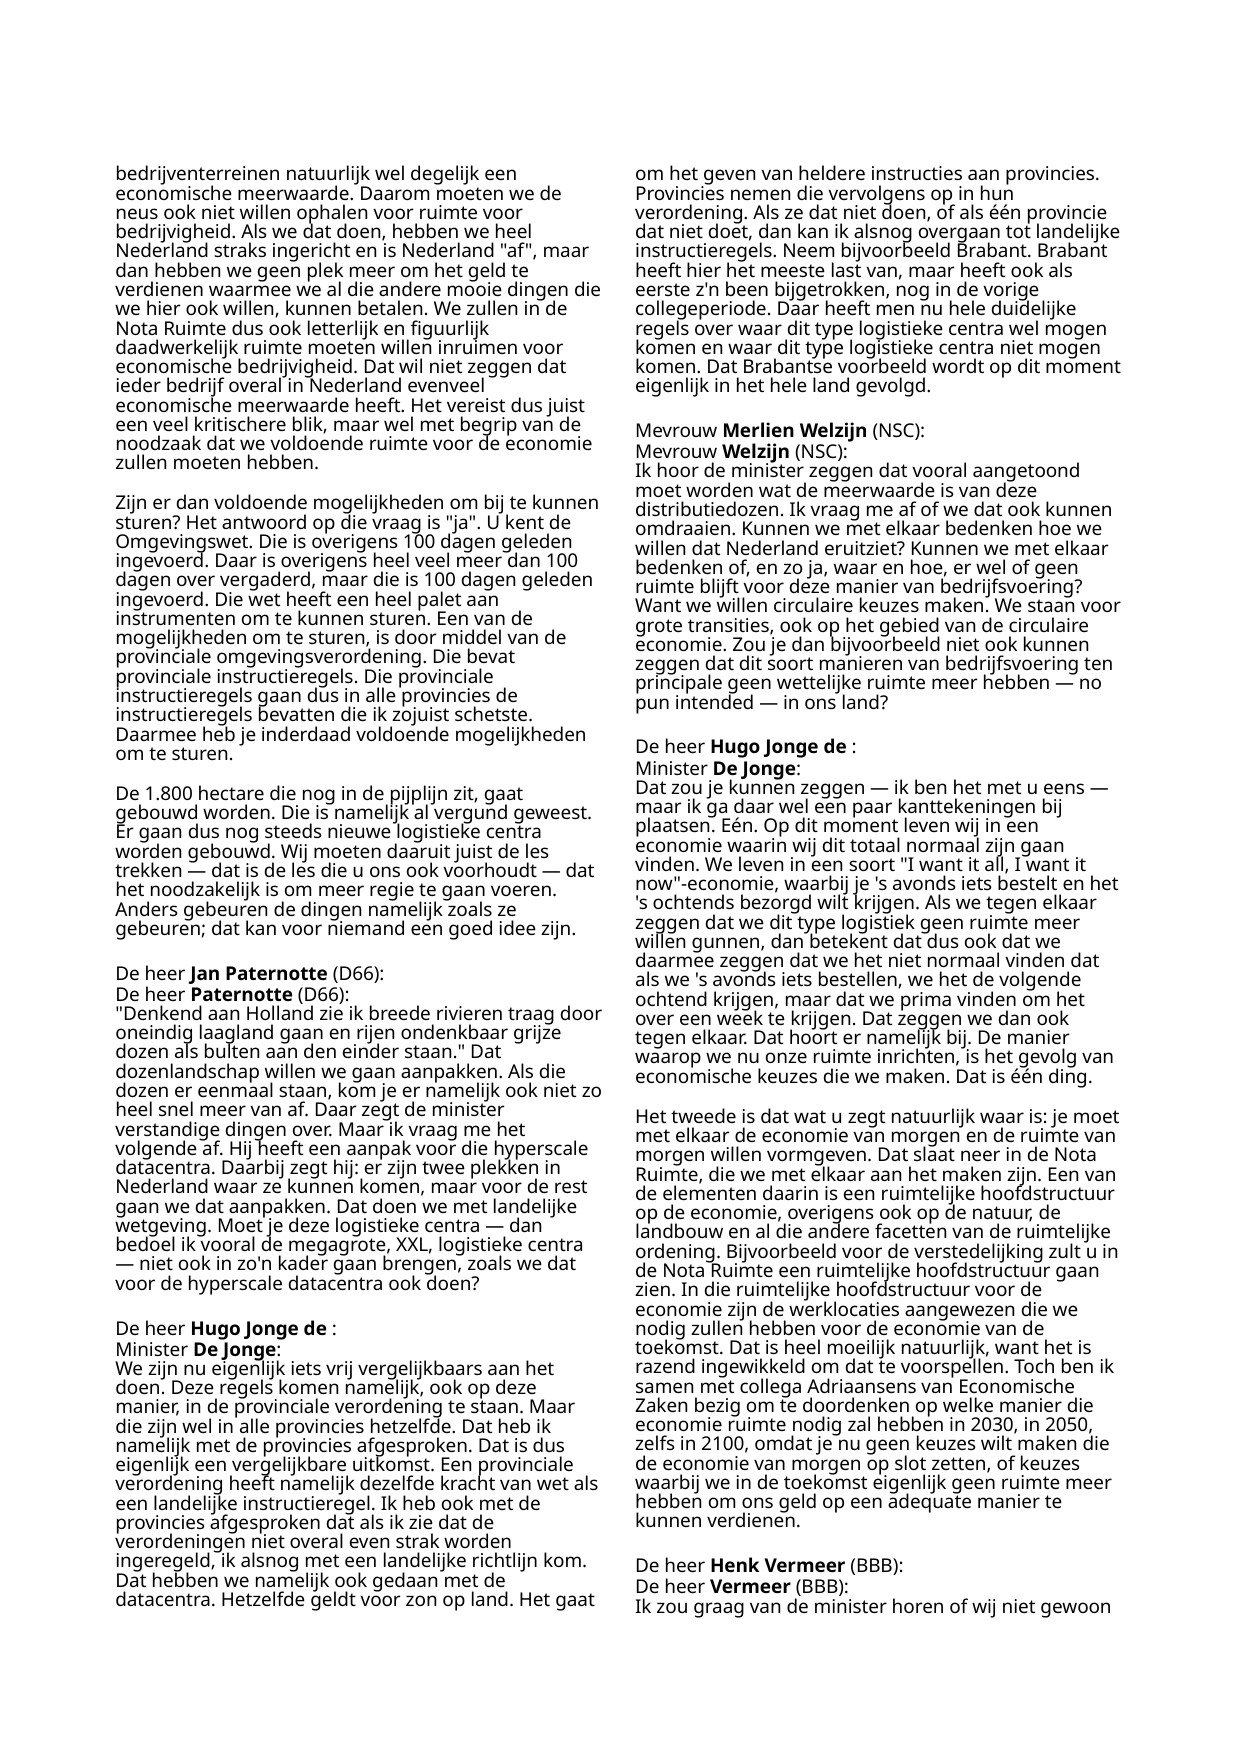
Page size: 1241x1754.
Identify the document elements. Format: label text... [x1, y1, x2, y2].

text De heer Hugo Jonge de : [635, 734, 1125, 759]
text De heer Henk Vermeer (BBB): [635, 1553, 1125, 1578]
text De heer Vermeer (BBB): [635, 1578, 1125, 1598]
text De heer Jan Paternotte (D66): [115, 960, 605, 986]
text "Denkend aan Holland zie ik breede rivieren traag door oneindig laagland gaan en rijen ondenkbaar grijze dozen als bulten aan den einder staan." Dat dozenlandschap willen we gaan aanpakken. Als die dozen er eenmaal staan, kom je er namelijk ook niet zo heel snel meer van af. Daar zegt de minister verstandige dingen over. Maar ik vraag me het volgende af. Hij heeft een aanpak voor die hyperscale datacentra. Daarbij zegt hij: er zijn twee plekken in Nederland waar ze kunnen komen, maar voor de rest gaan we dat aanpakken. Dat doen we met landelijke wetgeving. Moet je deze logistieke centra — dan bedoel ik vooral de megagrote, XXL, logistieke centra — niet ook in zo'n kader gaan brengen, zoals we dat voor de hyperscale datacentra ook doen? [115, 1005, 605, 1294]
text De 1.800 hectare die nog in de pijplijn zit, gaat gebouwd worden. Die is namelijk al vergund geweest. Er gaan dus nog steeds nieuwe logistieke centra worden gebouwd. Wij moeten daaruit juist de les trekken — dat is de les die u ons ook voorhoudt — dat het noodzakelijk is om meer regie te gaan voeren. Anders gebeuren de dingen namelijk zoals ze gebeuren; dat kan voor niemand een goed idee zijn. [115, 785, 605, 939]
text bedrijventerreinen natuurlijk wel degelijk een economische meerwaarde. Daarom moeten we de neus ook niet willen ophalen voor ruimte voor bedrijvigheid. Als we dat doen, hebben we heel Nederland straks ingericht en is Nederland "af", maar dan hebben we geen plek meer om het geld te verdienen waarmee we al die andere mooie dingen die we hier ook willen, kunnen betalen. We zullen in de Nota Ruimte dus ook letterlijk en figuurlijk daadwerkelijk ruimte moeten willen inruimen voor economische bedrijvigheid. Dat wil niet zeggen dat ieder bedrijf overal in Nederland evenveel economische meerwaarde heeft. Het vereist dus juist een veel kritischere blik, maar wel met begrip van de noodzaak dat we voldoende ruimte voor de economie zullen moeten hebben. [115, 165, 605, 474]
text Het tweede is dat wat u zegt natuurlijk waar is: je moet met elkaar de economie van morgen en de ruimte van morgen willen vormgeven. Dat slaat neer in de Nota Ruimte, die we met elkaar aan het maken zijn. Een van de elementen daarin is een ruimtelijke hoofdstructuur op de economie, overigens ook op de natuur, de landbouw en al die andere facetten van de ruimtelijke ordening. Bijvoorbeeld voor de verstedelijking zult u in de Nota Ruimte een ruimtelijke hoofdstructuur gaan zien. In die ruimtelijke hoofdstructuur voor de economie zijn de werklocaties aangewezen die we nodig zullen hebben voor de economie van de toekomst. Dat is heel moeilijk natuurlijk, want het is razend ingewikkeld om dat te voorspellen. Toch ben ik samen met collega Adriaansens van Economische Zaken bezig om te doordenken op welke manier die economie ruimte nodig zal hebben in 2030, in 2050, zelfs in 2100, omdat je nu geen keuzes wilt maken die de economie van morgen op slot zetten, of keuzes waarbij we in de toekomst eigenlijk geen ruimte meer hebben om ons geld op een adequate manier te kunnen verdienen. [635, 1108, 1125, 1532]
text Dat zou je kunnen zeggen — ik ben het met u eens — maar ik ga daar wel een paar kanttekeningen bij plaatsen. Eén. Op dit moment leven wij in een economie waarin wij dit totaal normaal zijn gaan vinden. We leven in een soort "I want it all, I want it now"-economie, waarbij je 's avonds iets bestelt en het 's ochtends bezorgd wilt krijgen. Als we tegen elkaar zeggen dat we dit type logistiek geen ruimte meer willen gunnen, dan betekent dat dus ook dat we daarmee zeggen dat we het niet normaal vinden dat als we 's avonds iets bestellen, we het de volgende ochtend krijgen, maar dat we prima vinden om het over een week te krijgen. Dat zeggen we dan ook tegen elkaar. Dat hoort er namelijk bij. De manier waarop we nu onze ruimte inrichten, is het gevolg van economische keuzes die we maken. Dat is één ding. [635, 779, 1125, 1087]
text De heer Hugo Jonge de : [115, 1315, 605, 1341]
text Ik hoor de minister zeggen dat vooral aangetoond moet worden wat de meerwaarde is van deze distributiedozen. Ik vraag me af of we dat ook kunnen omdraaien. Kunnen we met elkaar bedenken hoe we willen dat Nederland eruitziet? Kunnen we met elkaar bedenken of, en zo ja, waar en hoe, er wel of geen ruimte blijft voor deze manier van bedrijfsvoering? Want we willen circulaire keuzes maken. We staan voor grote transities, ook op het gebied van de circulaire economie. Zou je dan bijvoorbeeld niet ook kunnen zeggen dat dit soort manieren van bedrijfsvoering ten principale geen wettelijke ruimte meer hebben — no pun intended — in ons land? [635, 462, 1125, 713]
text De heer Paternotte (D66): [115, 986, 605, 1005]
text Mevrouw Merlien Welzijn (NSC): [635, 417, 1125, 443]
text om het geven van heldere instructies aan provincies. Provincies nemen die vervolgens op in hun verordening. Als ze dat niet doen, of als één provincie dat niet doet, dan kan ik alsnog overgaan tot landelijke instructieregels. Neem bijvoorbeeld Brabant. Brabant heeft hier het meeste last van, maar heeft ook als eerste z'n been bijgetrokken, nog in de vorige collegeperiode. Daar heeft men nu hele duidelijke regels over waar dit type logistieke centra wel mogen komen en waar dit type logistieke centra niet mogen komen. Dat Brabantse voorbeeld wordt op dit moment eigenlijk in het hele land gevolgd. [635, 165, 1125, 397]
text Minister De Jonge: [115, 1341, 605, 1360]
text Zijn er dan voldoende mogelijkheden om bij te kunnen sturen? Het antwoord op die vraag is "ja". U kent de Omgevingswet. Die is overigens 100 dagen geleden ingevoerd. Daar is overigens heel veel meer dan 100 dagen over vergaderd, maar die is 100 dagen geleden ingevoerd. Die wet heeft een heel palet aan instrumenten om te kunnen sturen. Een van de mogelijkheden om te sturen, is door middel van de provinciale omgevingsverordening. Die bevat provinciale instructieregels. Die provinciale instructieregels gaan dus in alle provincies de instructieregels bevatten die ik zojuist schetste. Daarmee heb je inderdaad voldoende mogelijkheden om te sturen. [115, 494, 605, 764]
text Mevrouw Welzijn (NSC): [635, 443, 1125, 462]
text Ik zou graag van de minister horen of wij niet gewoon [635, 1598, 1125, 1617]
text We zijn nu eigenlijk iets vrij vergelijkbaars aan het doen. Deze regels komen namelijk, ook op deze manier, in de provinciale verordening te staan. Maar die zijn wel in alle provincies hetzelfde. Dat heb ik namelijk met de provincies afgesproken. Dat is dus eigenlijk een vergelijkbare uitkomst. Een provinciale verordening heeft namelijk dezelfde kracht van wet als een landelijke instructieregel. Ik heb ook met de provincies afgesproken dat als ik zie dat de verordeningen niet overal even strak worden ingeregeld, ik alsnog met een landelijke richtlijn kom. Dat hebben we namelijk ook gedaan met de datacentra. Hetzelfde geldt voor zon op land. Het gaat [115, 1360, 605, 1610]
text Minister De Jonge: [635, 759, 1125, 779]
